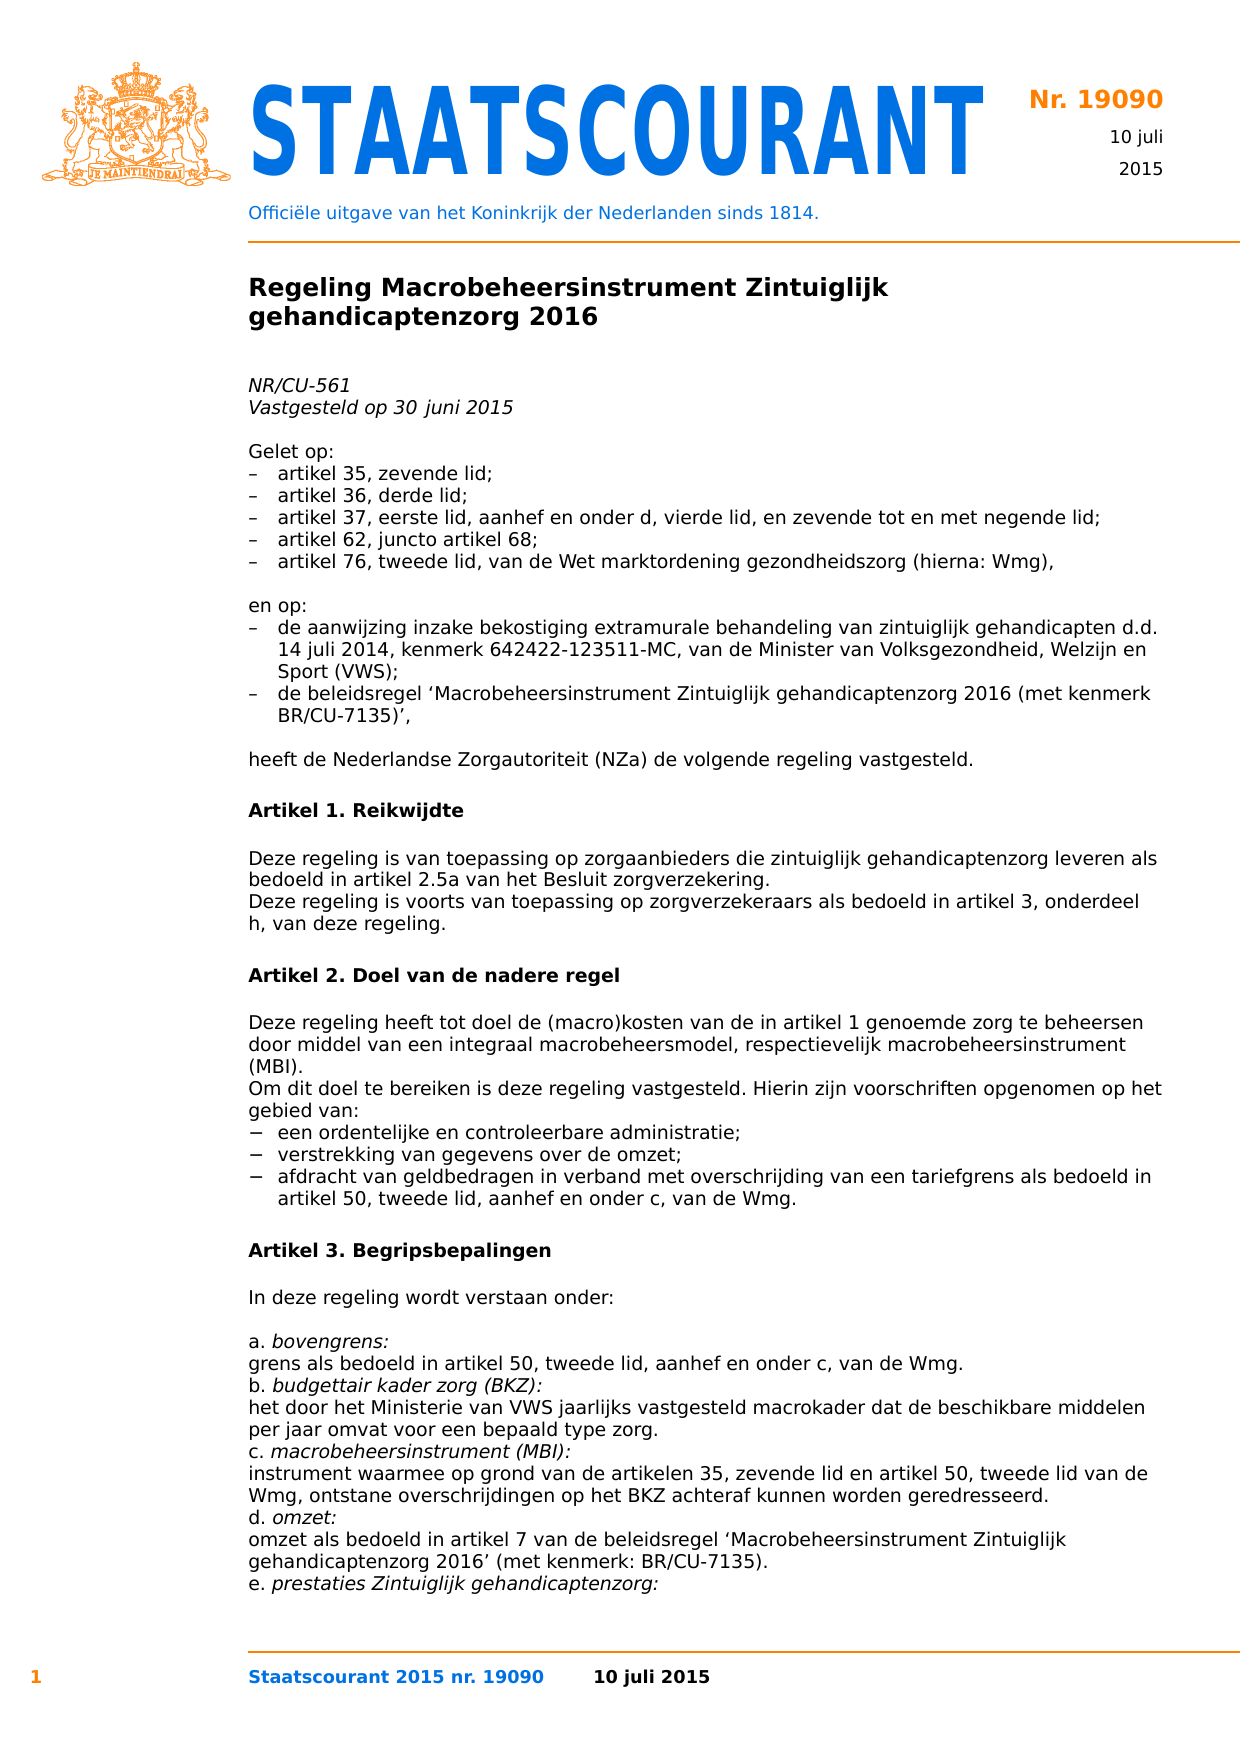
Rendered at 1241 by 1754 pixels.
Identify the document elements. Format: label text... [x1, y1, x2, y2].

table_header STAATSCOURANT [248, 62, 998, 203]
text grens als bedoeld in artikel 50, tweede lid, aanhef en onder c, van de Wmg. [248, 1353, 1163, 1375]
text c. macrobeheersinstrument (MBI): [248, 1441, 1163, 1463]
text Deze regeling is van toepassing op zorgaanbieders die zintuiglijk gehandicaptenzorg leveren als bedoeld in artikel 2.5a van het Besluit zorgverzekering. [248, 847, 1163, 891]
text – de aanwijzing inzake bekostiging extramurale behandeling van zintuiglijk gehandicapten d.d. 14 juli 2014, kenmerk 642422-123511-MC, van de Minister van Volksgezondheid, Welzijn en Sport (VWS); [248, 617, 1163, 683]
table_cell Officiële uitgave van het Koninkrijk der Nederlanden sinds 1814. [248, 203, 1240, 241]
text − verstrekking van gegevens over de omzet; [248, 1144, 1163, 1166]
text In deze regeling wordt verstaan onder: [248, 1287, 1163, 1309]
table_header Nr. 19090 [998, 62, 1240, 121]
text en op: [248, 595, 1163, 617]
subtitle Artikel 2. Doel van de nadere regel [248, 965, 1163, 987]
text Vastgesteld op 30 juni 2015 [248, 397, 1163, 419]
text Om dit doel te bereiken is deze regeling vastgesteld. Hierin zijn voorschriften opgenomen op het gebied van: [248, 1078, 1163, 1122]
text – artikel 76, tweede lid, van de Wet marktordening gezondheidszorg (hierna: Wmg), [248, 551, 1163, 573]
subtitle Artikel 1. Reikwijdte [248, 800, 1163, 822]
text Gelet op: [248, 441, 1163, 463]
text – artikel 37, eerste lid, aanhef en onder d, vierde lid, en zevende tot en met negende lid; [248, 507, 1163, 529]
subtitle Regeling Macrobeheersinstrument Zintuiglijk gehandicaptenzorg 2016 [248, 273, 1163, 331]
text heeft de Nederlandse Zorgautoriteit (NZa) de volgende regeling vastgesteld. [248, 748, 1163, 770]
text omzet als bedoeld in artikel 7 van de beleidsregel ‘Macrobeheersinstrument Zintuiglijk gehandicaptenzorg 2016’ (met kenmerk: BR/CU-7135). [248, 1529, 1163, 1573]
text Deze regeling is voorts van toepassing op zorgverzekeraars als bedoeld in artikel 3, onderdeel h, van deze regeling. [248, 891, 1163, 935]
table_header [25, 62, 248, 241]
text – de beleidsregel ‘Macrobeheersinstrument Zintuiglijk gehandicaptenzorg 2016 (met kenmerk BR/CU-7135)’, [248, 683, 1163, 727]
table_cell 10 juli [998, 121, 1240, 153]
subtitle Artikel 3. Begripsbepalingen [248, 1240, 1163, 1262]
text − afdracht van geldbedragen in verband met overschrijding van een tariefgrens als bedoeld in artikel 50, tweede lid, aanhef en onder c, van de Wmg. [248, 1166, 1163, 1210]
text d. omzet: [248, 1507, 1163, 1529]
text e. prestaties Zintuiglijk gehandicaptenzorg: [248, 1573, 1163, 1595]
text b. budgettair kader zorg (BKZ): [248, 1375, 1163, 1397]
text het door het Ministerie van VWS jaarlijks vastgesteld macrokader dat de beschikbare middelen per jaar omvat voor een bepaald type zorg. [248, 1397, 1163, 1441]
text – artikel 62, juncto artikel 68; [248, 529, 1163, 551]
table_cell 2015 [998, 153, 1240, 203]
text – artikel 36, derde lid; [248, 485, 1163, 507]
text Deze regeling heeft tot doel de (macro)kosten van de in artikel 1 genoemde zorg te beheersen door middel van een integraal macrobeheersmodel, respectievelijk macrobeheersinstrument (MBI). [248, 1012, 1163, 1078]
picture [41, 62, 231, 186]
text − een ordentelijke en controleerbare administratie; [248, 1122, 1163, 1144]
text NR/CU-561 [248, 375, 1163, 397]
text a. bovengrens: [248, 1331, 1163, 1353]
text instrument waarmee op grond van de artikelen 35, zevende lid en artikel 50, tweede lid van de Wmg, ontstane overschrijdingen op het BKZ achteraf kunnen worden geredresseerd. [248, 1463, 1163, 1507]
text – artikel 35, zevende lid; [248, 463, 1163, 485]
